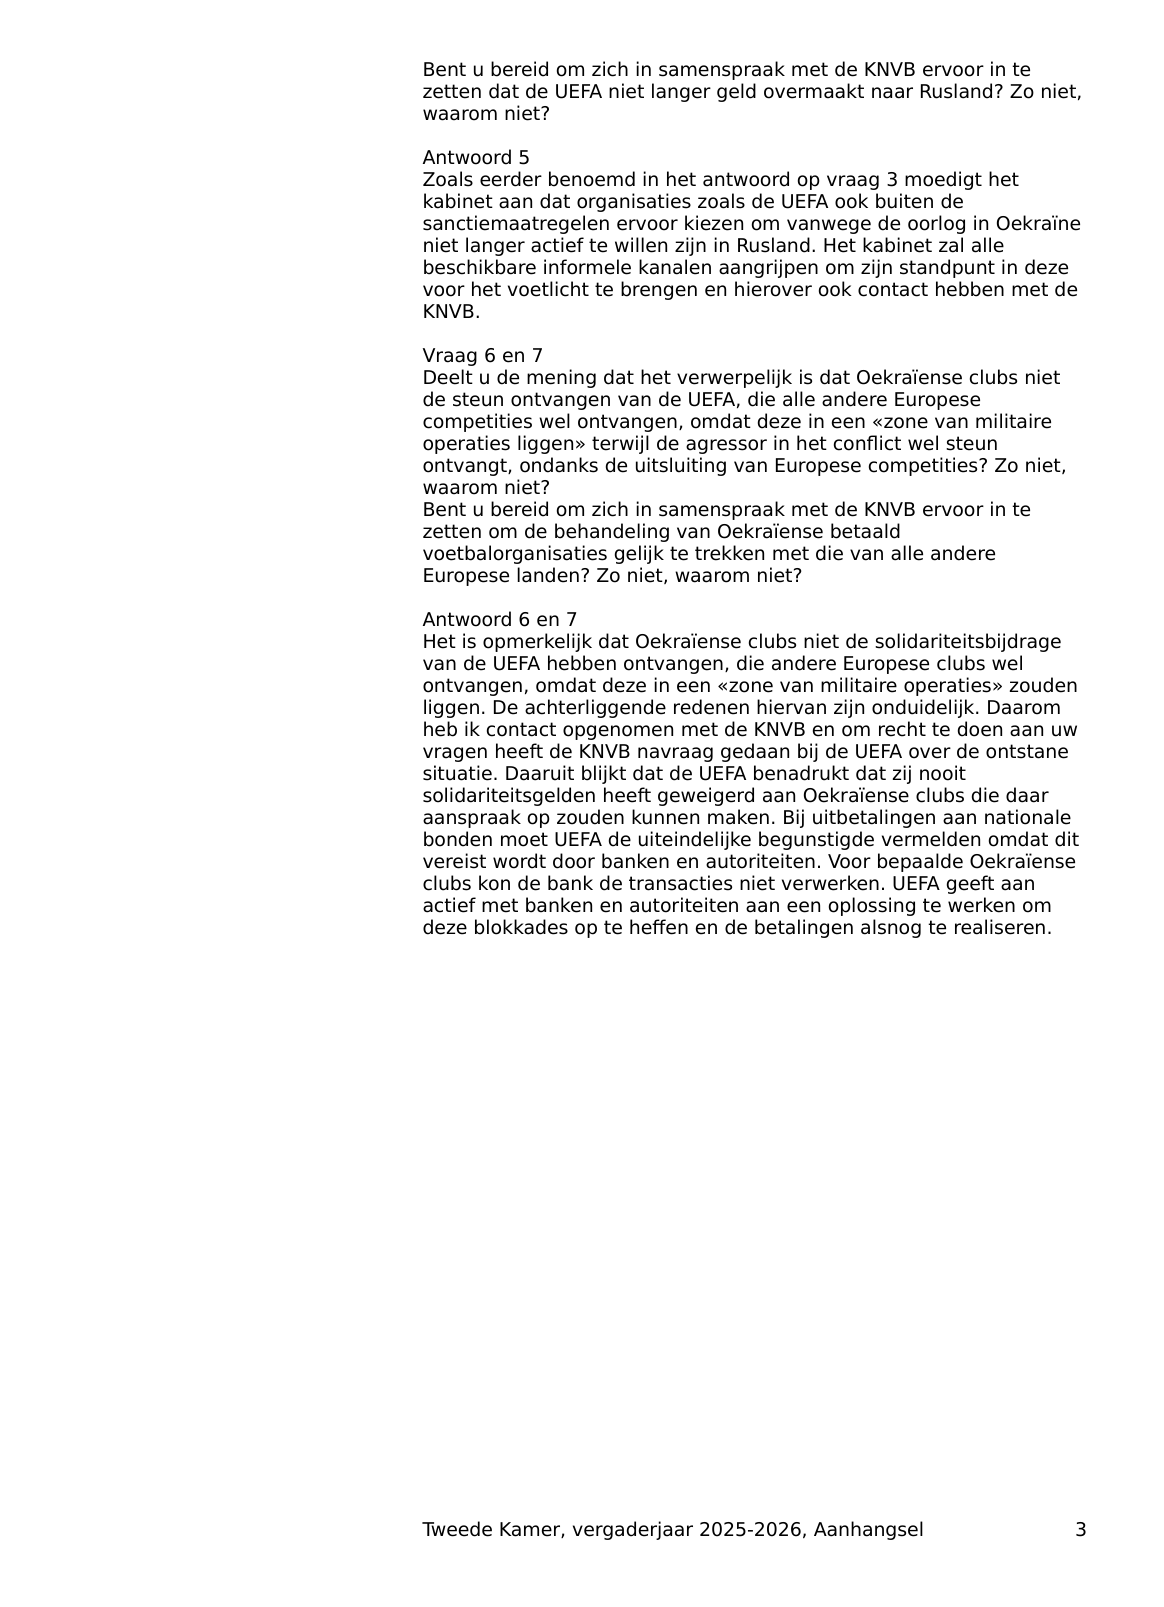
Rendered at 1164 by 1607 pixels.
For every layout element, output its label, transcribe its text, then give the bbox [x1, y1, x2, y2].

text Bent u bereid om zich in samenspraak met de KNVB ervoor in te zetten dat de UEFA niet langer geld overmaakt naar Rusland? Zo niet, waarom niet? [422, 59, 1087, 125]
text Antwoord 5 [422, 147, 1087, 169]
text Bent u bereid om zich in samenspraak met de KNVB ervoor in te zetten om de behandeling van Oekraïense betaald voetbalorganisaties gelijk te trekken met die van alle andere Europese landen? Zo niet, waarom niet? [422, 499, 1087, 587]
text Deelt u de mening dat het verwerpelijk is dat Oekraïense clubs niet de steun ontvangen van de UEFA, die alle andere Europese competities wel ontvangen, omdat deze in een «zone van militaire operaties liggen» terwijl de agressor in het conflict wel steun ontvangt, ondanks de uitsluiting van Europese competities? Zo niet, waarom niet? [422, 367, 1087, 499]
text Het is opmerkelijk dat Oekraïense clubs niet de solidariteitsbijdrage van de UEFA hebben ontvangen, die andere Europese clubs wel ontvangen, omdat deze in een «zone van militaire operaties» zouden liggen. De achterliggende redenen hiervan zijn onduidelijk. Daarom heb ik contact opgenomen met de KNVB en om recht te doen aan uw vragen heeft de KNVB navraag gedaan bij de UEFA over de ontstane situatie. Daaruit blijkt dat de UEFA benadrukt dat zij nooit solidariteitsgelden heeft geweigerd aan Oekraïense clubs die daar aanspraak op zouden kunnen maken. Bij uitbetalingen aan nationale bonden moet UEFA de uiteindelijke begunstigde vermelden omdat dit vereist wordt door banken en autoriteiten. Voor bepaalde Oekraïense clubs kon de bank de transacties niet verwerken. UEFA geeft aan actief met banken en autoriteiten aan een oplossing te werken om deze blokkades op te heffen en de betalingen alsnog te realiseren. [422, 631, 1087, 939]
text Antwoord 6 en 7 [422, 609, 1087, 631]
text Zoals eerder benoemd in het antwoord op vraag 3 moedigt het kabinet aan dat organisaties zoals de UEFA ook buiten de sanctiemaatregelen ervoor kiezen om vanwege de oorlog in Oekraïne niet langer actief te willen zijn in Rusland. Het kabinet zal alle beschikbare informele kanalen aangrijpen om zijn standpunt in deze voor het voetlicht te brengen en hierover ook contact hebben met de KNVB. [422, 169, 1087, 323]
text Vraag 6 en 7 [422, 345, 1087, 367]
